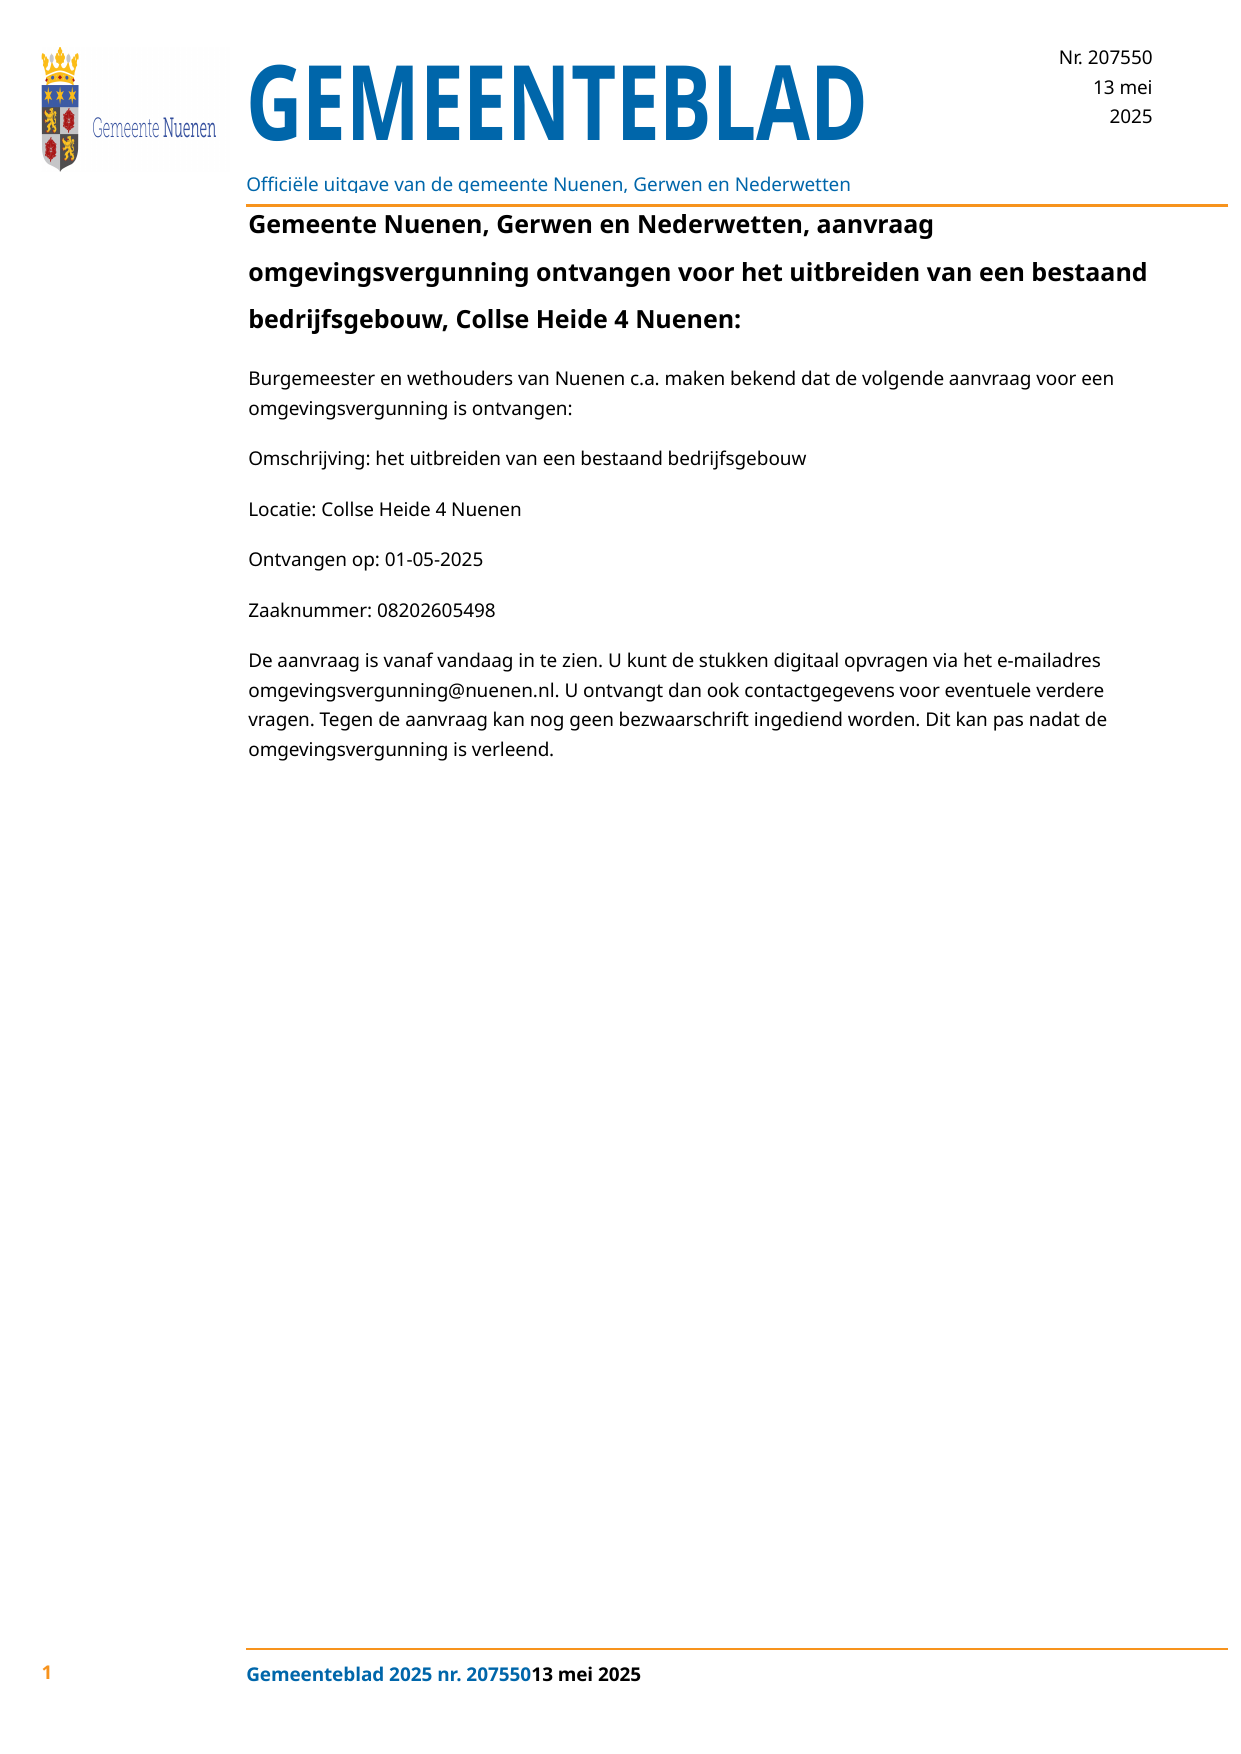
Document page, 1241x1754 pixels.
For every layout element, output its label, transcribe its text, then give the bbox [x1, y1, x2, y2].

text Ontvangen op: 01-05-2025 [248, 546, 1152, 572]
text Gemeente Nuenen, Gerwen en Nederwetten, aanvraag omgevingsvergunning ontvangen voor het uitbreiden van een bestaand bedrijfsgebouw, Collse Heide 4 Nuenen: [248, 207, 1152, 336]
text Locatie: Collse Heide 4 Nuenen [248, 496, 1152, 522]
text De aanvraag is vanaf vandaag in te zien. U kunt de stukken digitaal opvragen via het e-mailadres omgevingsvergunning@nuenen.nl. U ontvangt dan ook contactgegevens voor eventuele verdere vragen. Tegen de aanvraag kan nog geen bezwaarschrift ingediend worden. Dit kan pas nadat de omgevingsvergunning is verleend. [248, 647, 1152, 762]
text Burgemeester en wethouders van Nuenen c.a. maken bekend dat de volgende aanvraag voor een omgevingsvergunning is ontvangen: [248, 366, 1152, 421]
text Omschrijving: het uitbreiden van een bestaand bedrijfsgebouw [248, 446, 1152, 471]
text Zaaknummer: 08202605498 [248, 597, 1152, 622]
picture [41, 47, 231, 172]
